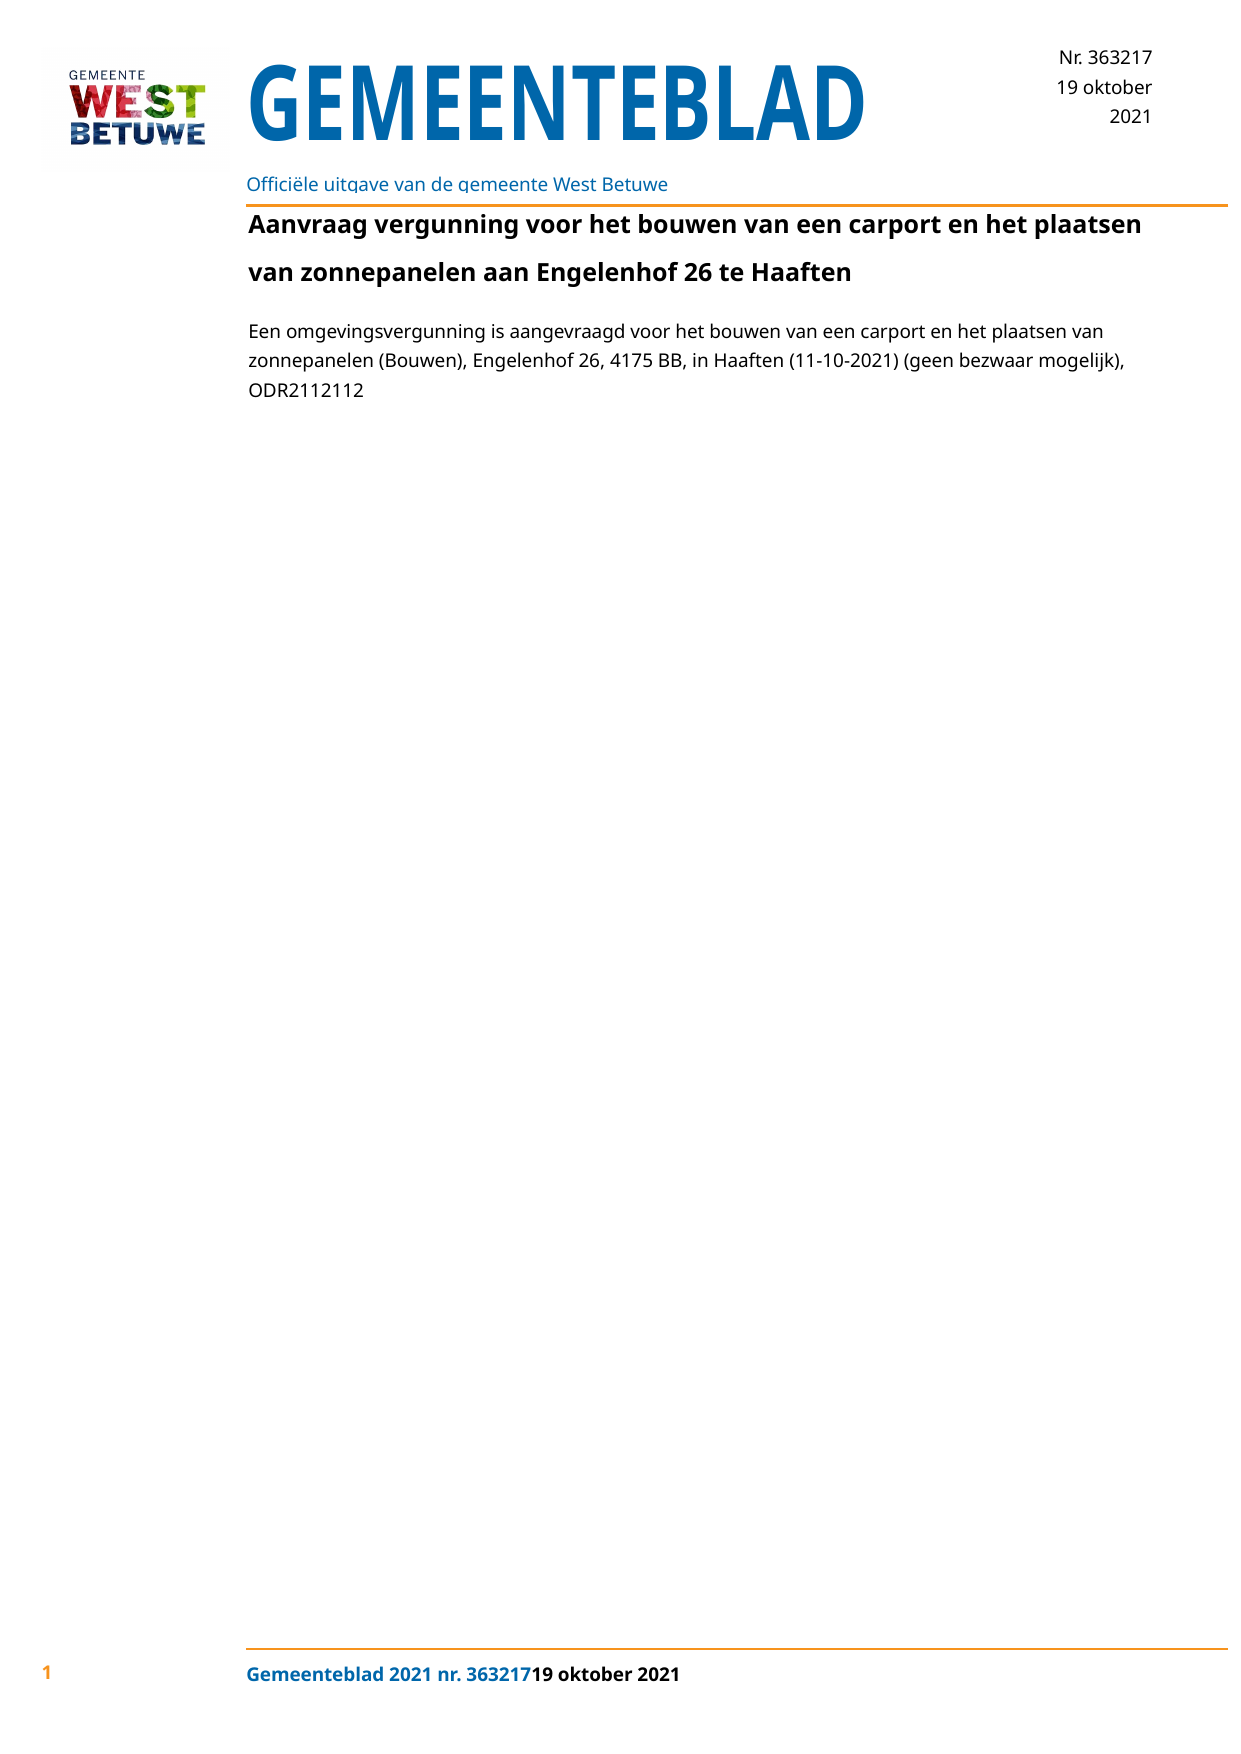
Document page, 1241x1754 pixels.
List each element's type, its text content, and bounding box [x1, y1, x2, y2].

picture [41, 47, 231, 172]
text Een omgevingsvergunning is aangevraagd voor het bouwen van een carport en het plaatsen van zonnepanelen (Bouwen), Engelenhof 26, 4175 BB, in Haaften (11-10-2021) (geen bezwaar mogelijk), ODR2112112 [248, 318, 1152, 403]
text Aanvraag vergunning voor het bouwen van een carport en het plaatsen van zonnepanelen aan Engelenhof 26 te Haaften [248, 207, 1152, 288]
